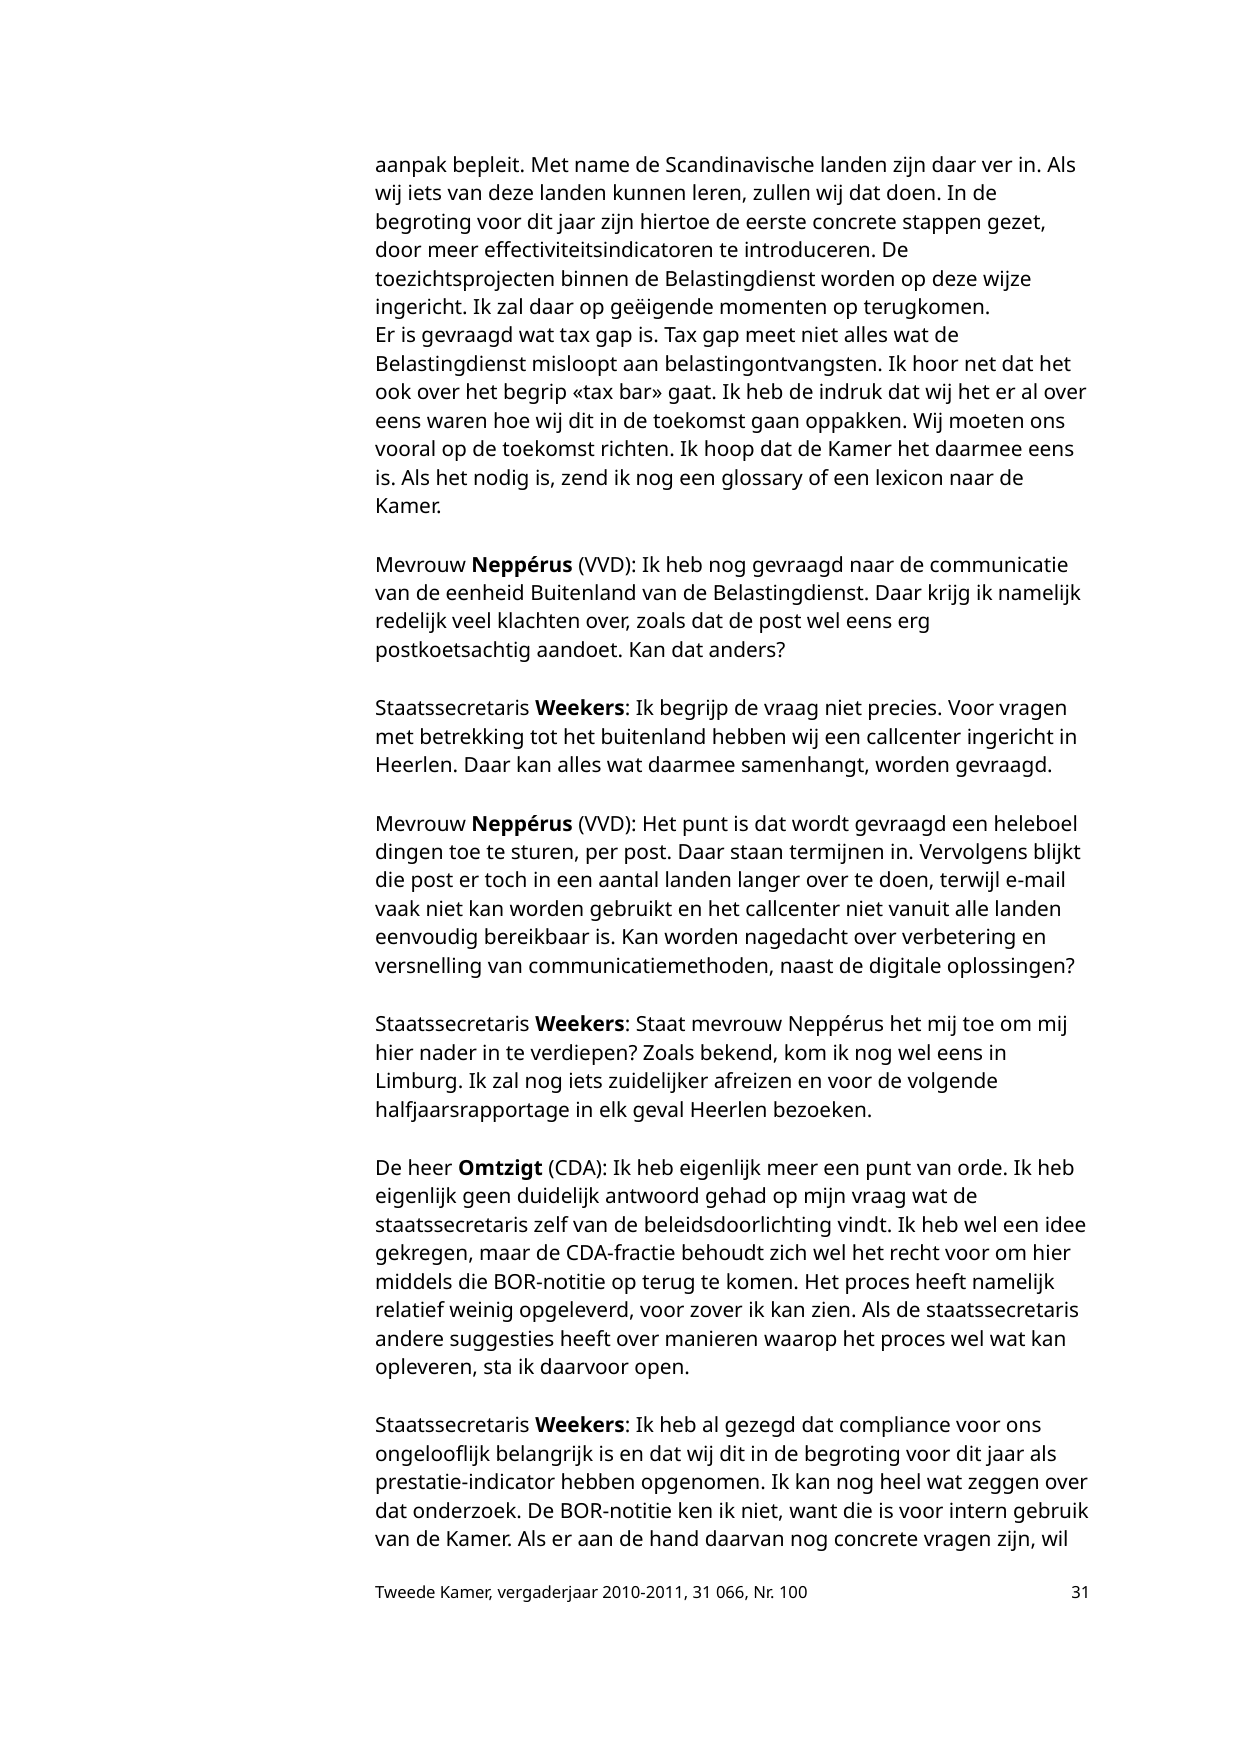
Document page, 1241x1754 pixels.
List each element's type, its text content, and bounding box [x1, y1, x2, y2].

text Staatssecretaris Weekers: Ik heb al gezegd dat compliance voor ons ongelooflijk belangrijk is en dat wij dit in de begroting voor dit jaar als prestatie-indicator hebben opgenomen. Ik kan nog heel wat zeggen over dat onderzoek. De BOR-notitie ken ik niet, want die is voor intern gebruik van de Kamer. Als er aan de hand daarvan nog concrete vragen zijn, wil [375, 1411, 1090, 1553]
text Staatssecretaris Weekers: Staat mevrouw Neppérus het mij toe om mij hier nader in te verdiepen? Zoals bekend, kom ik nog wel eens in Limburg. Ik zal nog iets zuidelijker afreizen en voor de volgende halfjaarsrapportage in elk geval Heerlen bezoeken. [375, 1009, 1090, 1123]
text Mevrouw Neppérus (VVD): Het punt is dat wordt gevraagd een heleboel dingen toe te sturen, per post. Daar staan termijnen in. Vervolgens blijkt die post er toch in een aantal landen langer over te doen, terwijl e-mail vaak niet kan worden gebruikt en het callcenter niet vanuit alle landen eenvoudig bereikbaar is. Kan worden nagedacht over verbetering en versnelling van communicatiemethoden, naast de digitale oplossingen? [375, 809, 1090, 979]
text Er is gevraagd wat tax gap is. Tax gap meet niet alles wat de Belastingdienst misloopt aan belastingontvangsten. Ik hoor net dat het ook over het begrip «tax bar» gaat. Ik heb de indruk dat wij het er al over eens waren hoe wij dit in de toekomst gaan oppakken. Wij moeten ons vooral op de toekomst richten. Ik hoop dat de Kamer het daarmee eens is. Als het nodig is, zend ik nog een glossary of een lexicon naar de Kamer. [375, 321, 1090, 520]
text Staatssecretaris Weekers: Ik begrijp de vraag niet precies. Voor vragen met betrekking tot het buitenland hebben wij een callcenter ingericht in Heerlen. Daar kan alles wat daarmee samenhangt, worden gevraagd. [375, 693, 1090, 779]
text aanpak bepleit. Met name de Scandinavische landen zijn daar ver in. Als wij iets van deze landen kunnen leren, zullen wij dat doen. In de begroting voor dit jaar zijn hiertoe de eerste concrete stappen gezet, door meer effectiviteitsindicatoren te introduceren. De toezichtsprojecten binnen de Belastingdienst worden op deze wijze ingericht. Ik zal daar op geëigende momenten op terugkomen. [375, 150, 1090, 321]
text Mevrouw Neppérus (VVD): Ik heb nog gevraagd naar de communicatie van de eenheid Buitenland van de Belastingdienst. Daar krijg ik namelijk redelijk veel klachten over, zoals dat de post wel eens erg postkoetsachtig aandoet. Kan dat anders? [375, 550, 1090, 663]
text De heer Omtzigt (CDA): Ik heb eigenlijk meer een punt van orde. Ik heb eigenlijk geen duidelijk antwoord gehad op mijn vraag wat de staatssecretaris zelf van de beleidsdoorlichting vindt. Ik heb wel een idee gekregen, maar de CDA-fractie behoudt zich wel het recht voor om hier middels die BOR-notitie op terug te komen. Het proces heeft namelijk relatief weinig opgeleverd, voor zover ik kan zien. Als de staatssecretaris andere suggesties heeft over manieren waarop het proces wel wat kan opleveren, sta ik daarvoor open. [375, 1153, 1090, 1381]
